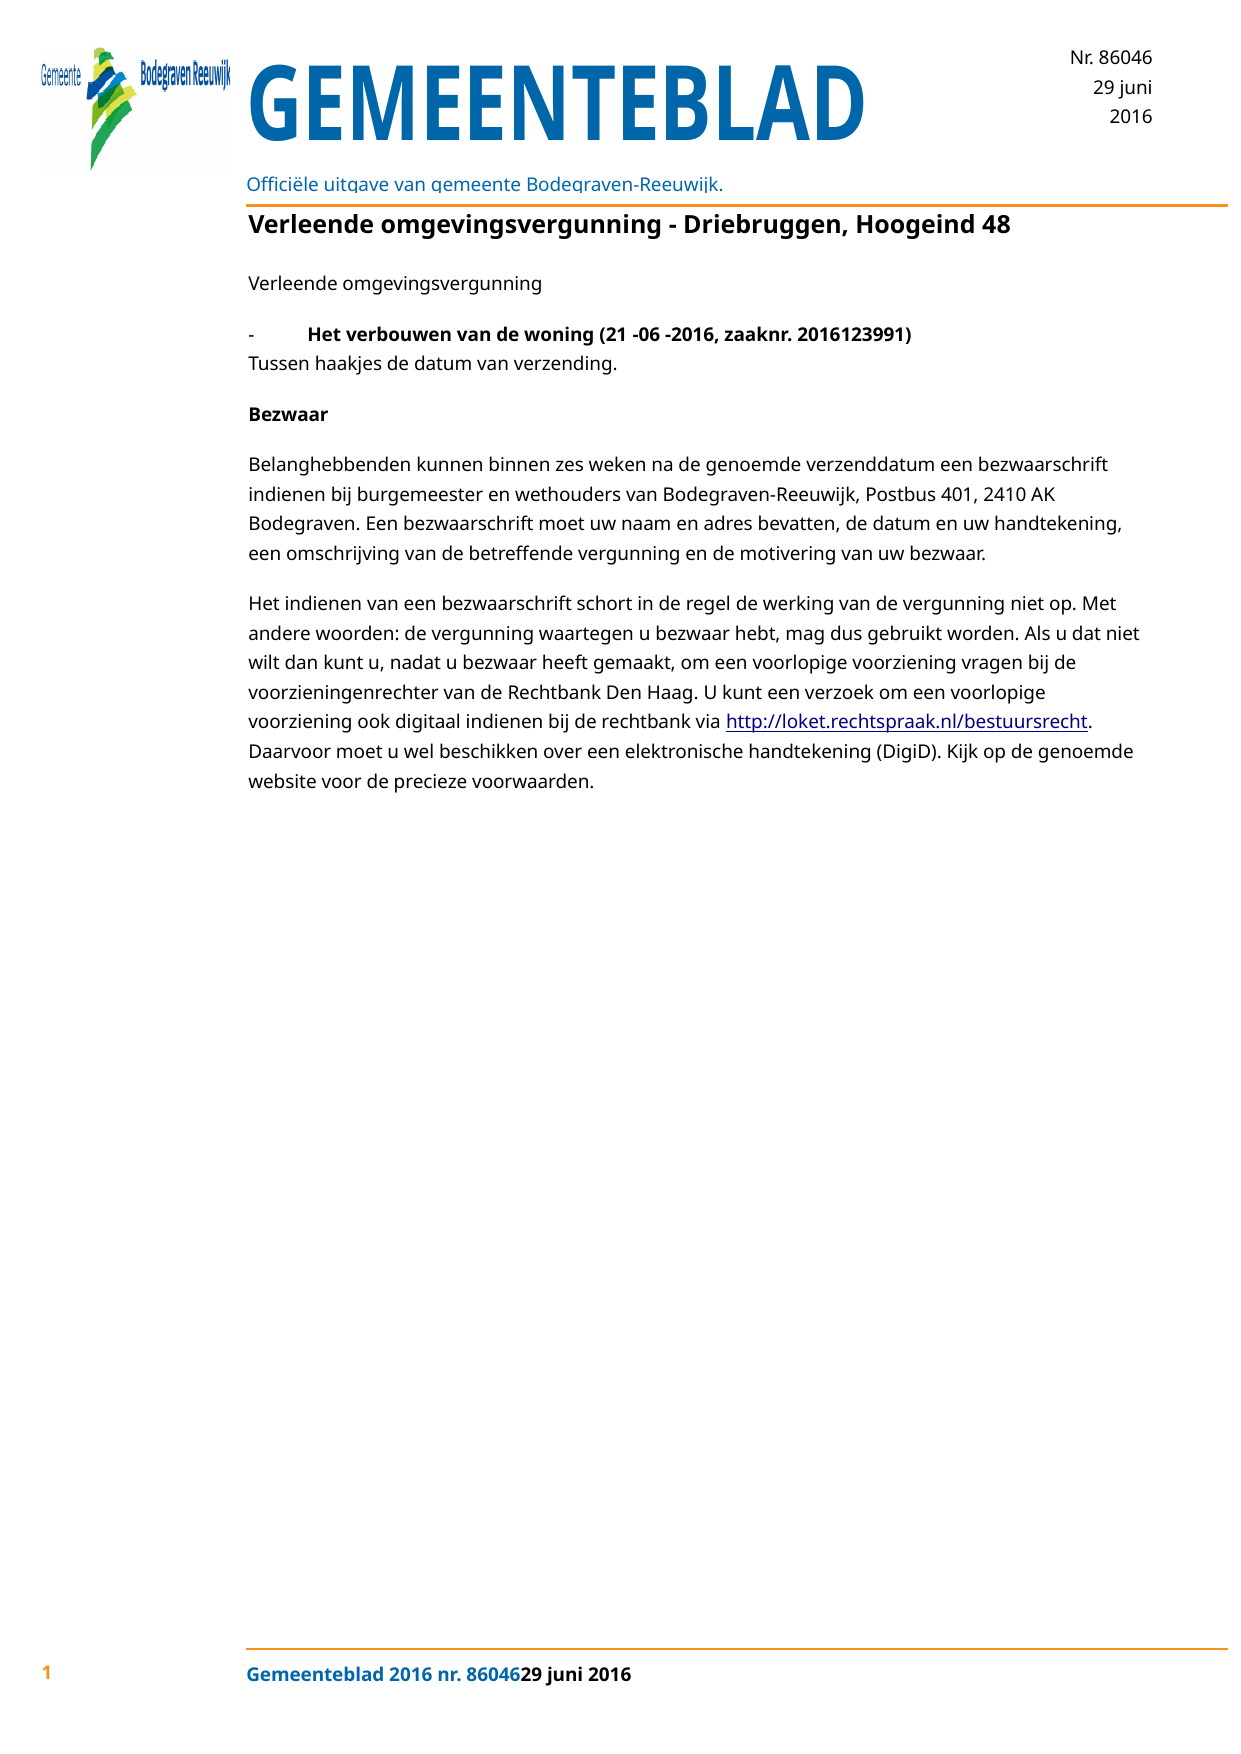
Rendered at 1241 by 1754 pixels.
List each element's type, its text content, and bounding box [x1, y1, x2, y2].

list Het verbouwen van de woning (21 ‑06 ‑2016, zaaknr. 2016123991) [248, 321, 1152, 346]
text Belanghebbenden kunnen binnen zes weken na de genoemde verzenddatum een bezwaarschrift indienen bij burgemeester en wethouders van Bodegraven-Reeuwijk, Postbus 401, 2410 AK Bodegraven. Een bezwaarschrift moet uw naam en adres bevatten, de datum en uw handtekening, een omschrijving van de betreffende vergunning en de motivering van uw bezwaar. [248, 451, 1152, 566]
text Bezwaar [248, 401, 1152, 426]
text Het indienen van een bezwaarschrift schort in de regel de werking van de vergunning niet op. Met andere woorden: de vergunning waartegen u bezwaar hebt, mag dus gebruikt worden. Als u dat niet wilt dan kunt u, nadat u bezwaar heeft gemaakt, om een voorlopige voorziening vragen bij de voorzieningenrechter van de Rechtbank Den Haag. U kunt een verzoek om een voorlopige voorziening ook digitaal indienen bij de rechtbank via http://loket.rechtspraak.nl/bestuursrecht. Daarvoor moet u wel beschikken over een elektronische handtekening (DigiD). Kijk op de genoemde website voor de precieze voorwaarden. [248, 590, 1152, 793]
text Verleende omgevingsvergunning [248, 270, 1152, 296]
text Tussen haakjes de datum van verzending. [248, 350, 1152, 376]
picture [41, 47, 231, 172]
text Verleende omgevingsvergunning - Driebruggen, Hoogeind 48 [248, 207, 1152, 241]
